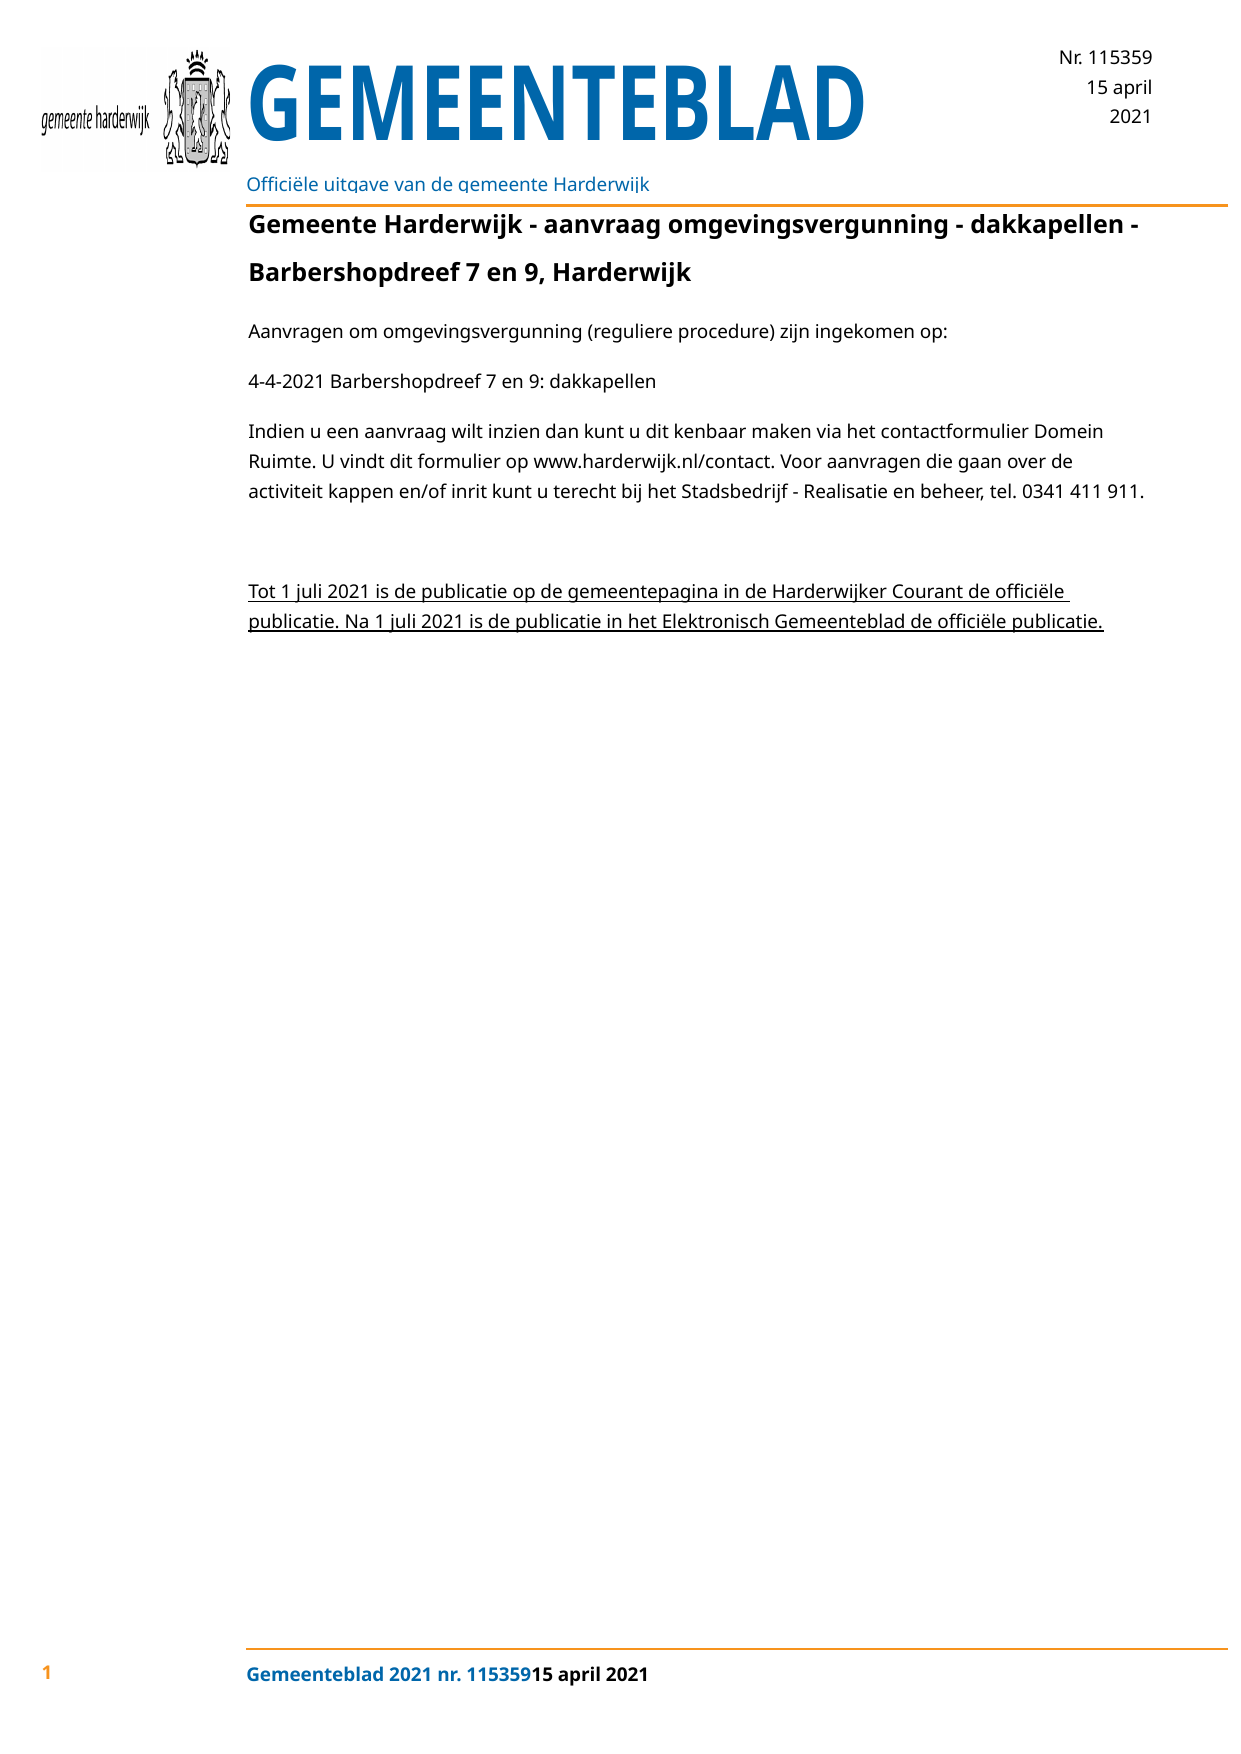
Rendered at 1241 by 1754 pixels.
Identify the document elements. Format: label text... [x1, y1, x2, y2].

text Indien u een aanvraag wilt inzien dan kunt u dit kenbaar maken via het contactformulier Domein Ruimte. U vindt dit formulier op www.harderwijk.nl/contact. Voor aanvragen die gaan over de activiteit kappen en/of inrit kunt u terecht bij het Stadsbedrijf - Realisatie en beheer, tel. 0341 411 911. [248, 419, 1152, 504]
text 4-4-2021 Barbershopdreef 7 en 9: dakkapellen [248, 368, 1152, 394]
text Tot 1 juli 2021 is de publicatie op de gemeentepagina in de Harderwijker Courant de officiële publicatie. Na 1 juli 2021 is de publicatie in het Elektronisch Gemeenteblad de officiële publicatie. [248, 579, 1152, 634]
picture [41, 47, 231, 172]
text Aanvragen om omgevingsvergunning (reguliere procedure) zijn ingekomen op: [248, 318, 1152, 344]
text Gemeente Harderwijk - aanvraag omgevingsvergunning - dakkapellen - Barbershopdreef 7 en 9, Harderwijk [248, 207, 1152, 288]
